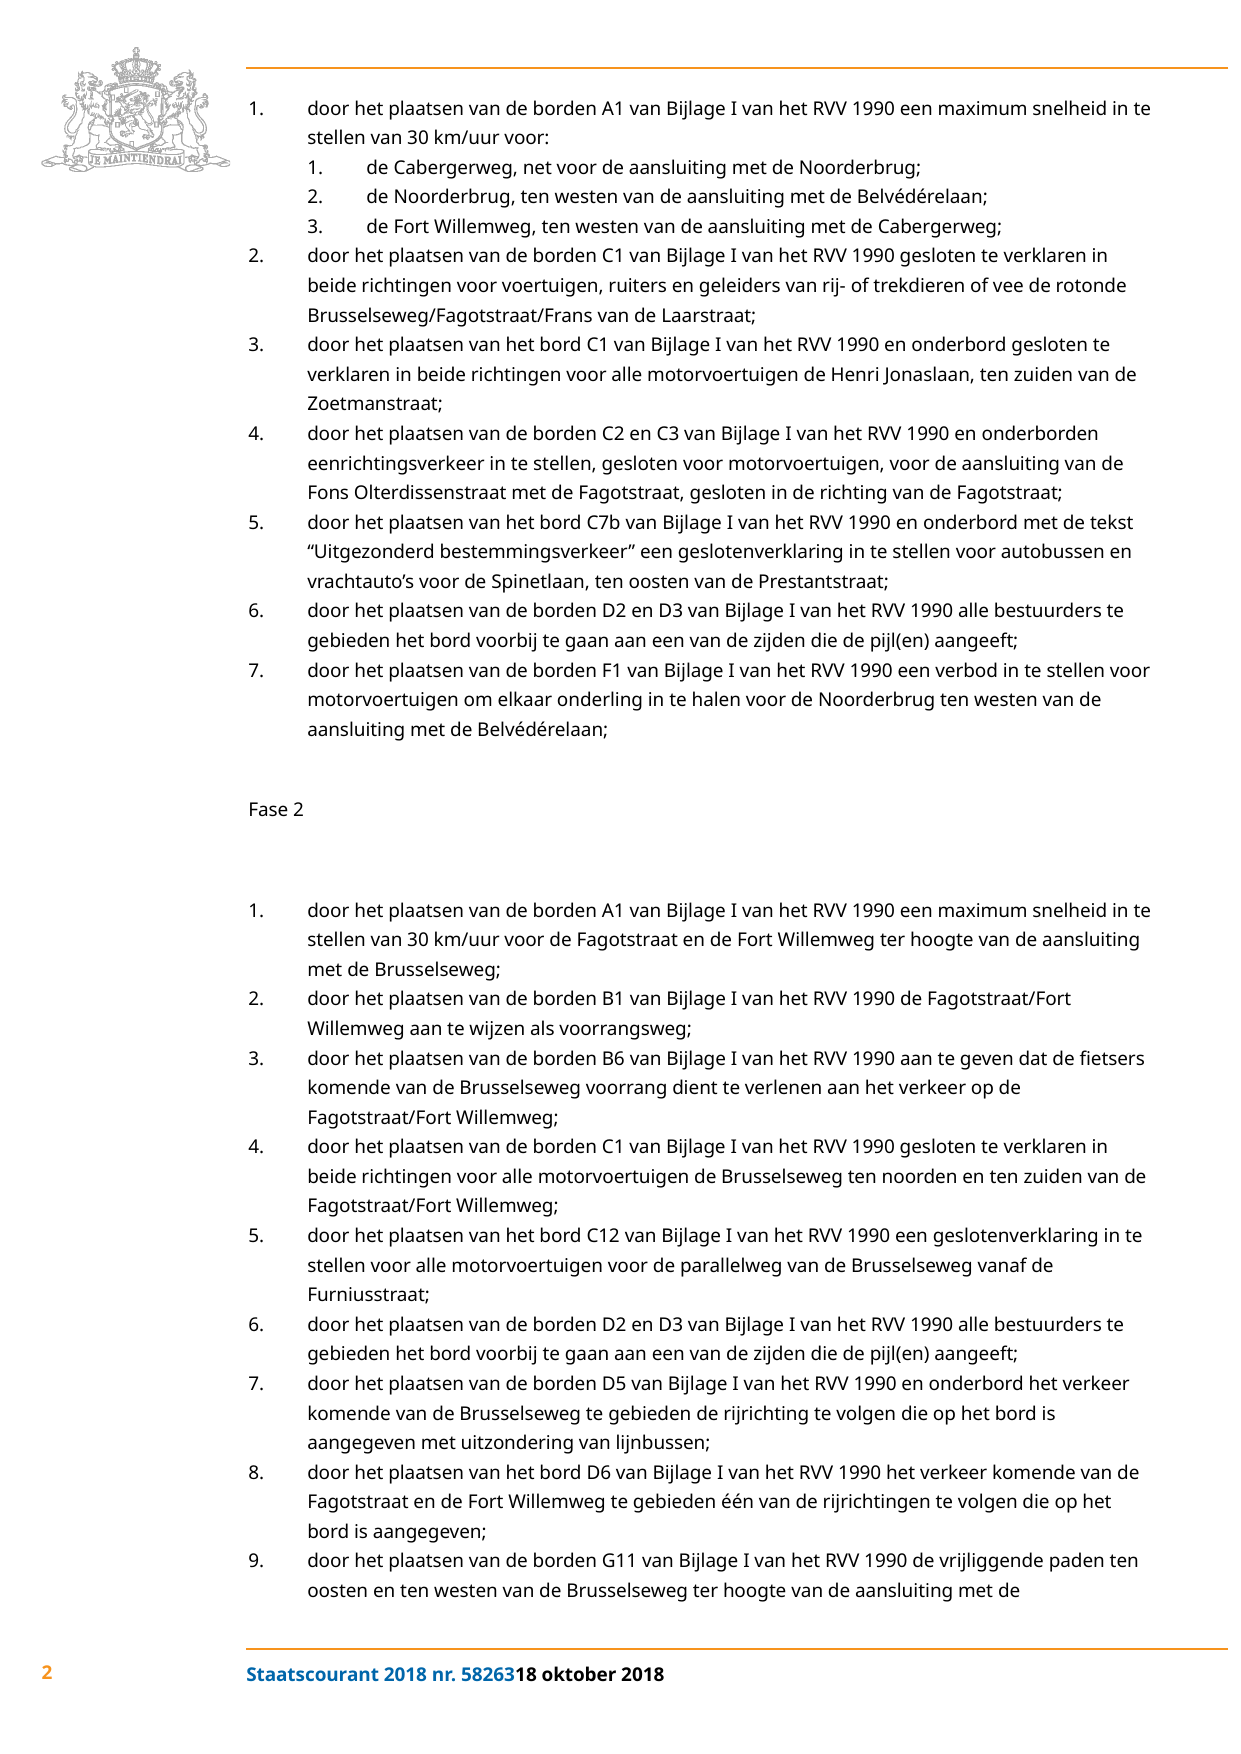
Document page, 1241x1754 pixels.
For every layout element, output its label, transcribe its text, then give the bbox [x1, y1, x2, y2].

list door het plaatsen van het bord C12 van Bijlage I van het RVV 1990 een geslotenverklaring in te stellen voor alle motorvoertuigen voor de parallelweg van de Brusselseweg vanaf de Furniusstraat; [248, 1222, 1152, 1307]
list de Noorderbrug, ten westen van de aansluiting met de Belvédérelaan; [307, 183, 1152, 209]
list door het plaatsen van de borden B1 van Bijlage I van het RVV 1990 de Fagotstraat/Fort Willemweg aan te wijzen als voorrangsweg; [248, 986, 1152, 1041]
list door het plaatsen van de borden D5 van Bijlage I van het RVV 1990 en onderbord het verkeer komende van de Brusselseweg te gebieden de rijrichting te volgen die op het bord is aangegeven met uitzondering van lijnbussen; [248, 1370, 1152, 1455]
picture [41, 47, 231, 172]
list de Cabergerweg, net voor de aansluiting met de Noorderbrug; [307, 154, 1152, 180]
list door het plaatsen van de borden D2 en D3 van Bijlage I van het RVV 1990 alle bestuurders te gebieden het bord voorbij te gaan aan een van de zijden die de pijl(en) aangeeft; [248, 1311, 1152, 1366]
list door het plaatsen van het bord D6 van Bijlage I van het RVV 1990 het verkeer komende van de Fagotstraat en de Fort Willemweg te gebieden één van de rijrichtingen te volgen die op het bord is aangegeven; [248, 1459, 1152, 1544]
list door het plaatsen van de borden F1 van Bijlage I van het RVV 1990 een verbod in te stellen voor motorvoertuigen om elkaar onderling in te halen voor de Noorderbrug ten westen van de aansluiting met de Belvédérelaan; [248, 657, 1152, 742]
list door het plaatsen van het bord C7b van Bijlage I van het RVV 1990 en onderbord met de tekst “Uitgezonderd bestemmingsverkeer” een geslotenverklaring in te stellen voor autobussen en vrachtauto’s voor de Spinetlaan, ten oosten van de Prestantstraat; [248, 509, 1152, 594]
list door het plaatsen van de borden C1 van Bijlage I van het RVV 1990 gesloten te verklaren in beide richtingen voor voertuigen, ruiters en geleiders van rij- of trekdieren of vee de rotonde Brusselseweg/Fagotstraat/Frans van de Laarstraat; [248, 243, 1152, 328]
list door het plaatsen van de borden A1 van Bijlage I van het RVV 1990 een maximum snelheid in te stellen van 30 km/uur voor de Fagotstraat en de Fort Willemweg ter hoogte van de aansluiting met de Brusselseweg; [248, 897, 1152, 982]
list door het plaatsen van de borden B6 van Bijlage I van het RVV 1990 aan te geven dat de fietsers komende van de Brusselseweg voorrang dient te verlenen aan het verkeer op de Fagotstraat/Fort Willemweg; [248, 1045, 1152, 1130]
list door het plaatsen van de borden G11 van Bijlage I van het RVV 1990 de vrijliggende paden ten oosten en ten westen van de Brusselseweg ter hoogte van de aansluiting met de [248, 1548, 1152, 1603]
list door het plaatsen van de borden A1 van Bijlage I van het RVV 1990 een maximum snelheid in te stellen van 30 km/uur voor: [248, 95, 1152, 150]
list door het plaatsen van de borden D2 en D3 van Bijlage I van het RVV 1990 alle bestuurders te gebieden het bord voorbij te gaan aan een van de zijden die de pijl(en) aangeeft; [248, 598, 1152, 653]
list door het plaatsen van de borden C2 en C3 van Bijlage I van het RVV 1990 en onderborden eenrichtingsverkeer in te stellen, gesloten voor motorvoertuigen, voor de aansluiting van de Fons Olterdissenstraat met de Fagotstraat, gesloten in de richting van de Fagotstraat; [248, 420, 1152, 505]
list door het plaatsen van de borden C1 van Bijlage I van het RVV 1990 gesloten te verklaren in beide richtingen voor alle motorvoertuigen de Brusselseweg ten noorden en ten zuiden van de Fagotstraat/Fort Willemweg; [248, 1133, 1152, 1218]
list de Fort Willemweg, ten westen van de aansluiting met de Cabergerweg; [307, 213, 1152, 239]
list door het plaatsen van het bord C1 van Bijlage I van het RVV 1990 en onderbord gesloten te verklaren in beide richtingen voor alle motorvoertuigen de Henri Jonaslaan, ten zuiden van de Zoetmanstraat; [248, 331, 1152, 416]
text Fase 2 [248, 796, 1152, 822]
